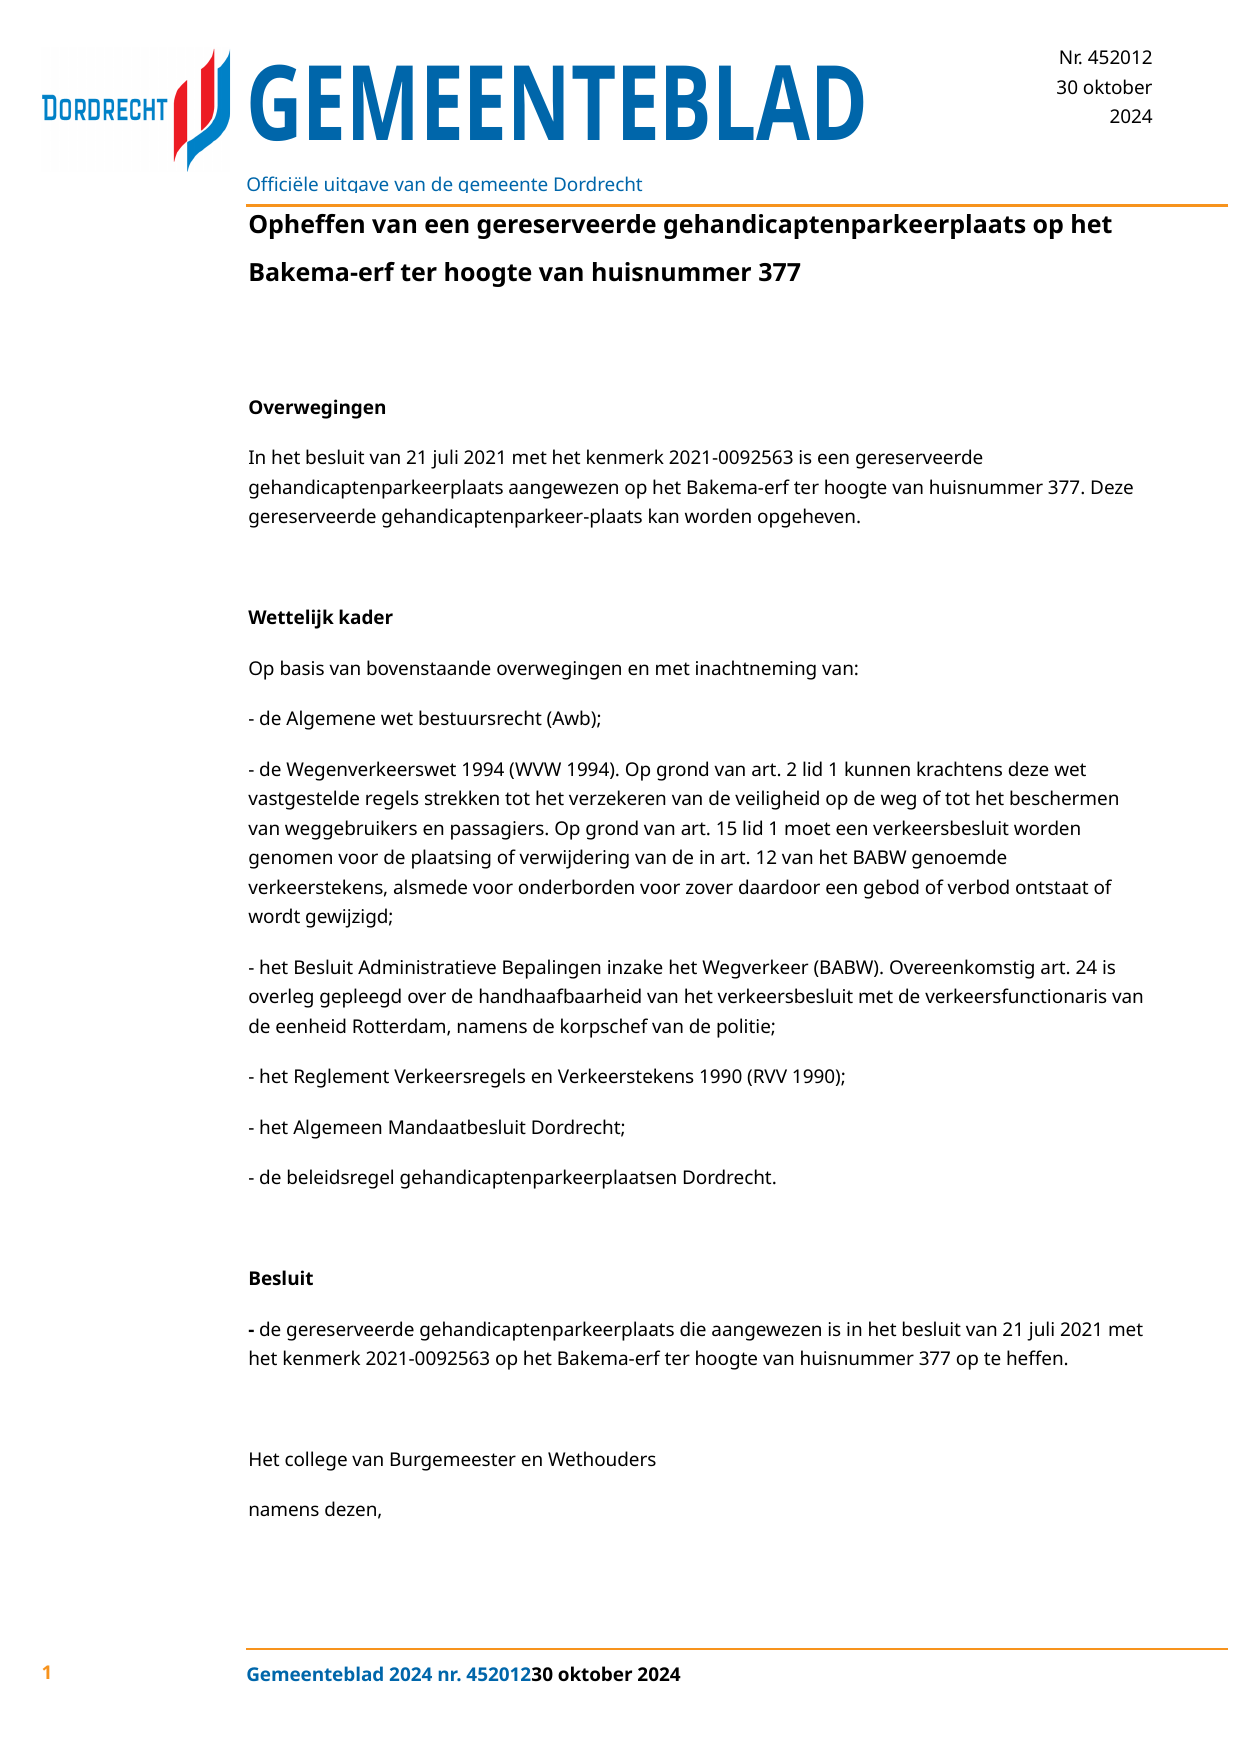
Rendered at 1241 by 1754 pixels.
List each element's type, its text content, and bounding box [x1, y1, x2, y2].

text - de Wegenverkeerswet 1994 (WVW 1994). Op grond van art. 2 lid 1 kunnen krachtens deze wet vastgestelde regels strekken tot het verzekeren van de veiligheid op de weg of tot het beschermen van weggebruikers en passagiers. Op grond van art. 15 lid 1 moet een verkeersbesluit worden genomen voor de plaatsing of verwijdering van de in art. 12 van het BABW genoemde verkeerstekens, alsmede voor onderborden voor zover daardoor een gebod of verbod ontstaat of wordt gewijzigd; [248, 756, 1152, 929]
text - het Besluit Administratieve Bepalingen inzake het Wegverkeer (BABW). Overeenkomstig art. 24 is overleg gepleegd over de handhaafbaarheid van het verkeersbesluit met de verkeersfunctionaris van de eenheid Rotterdam, namens de korpschef van de politie; [248, 954, 1152, 1039]
text - de Algemene wet bestuursrecht (Awb); [248, 705, 1152, 731]
text - de gereserveerde gehandicaptenparkeerplaats die aangewezen is in het besluit van 21 juli 2021 met het kenmerk 2021-0092563 op het Bakema-erf ter hoogte van huisnummer 377 op te heffen. [248, 1316, 1152, 1371]
text In het besluit van 21 juli 2021 met het kenmerk 2021-0092563 is een gereserveerde gehandicaptenparkeerplaats aangewezen op het Bakema-erf ter hoogte van huisnummer 377. Deze gereserveerde gehandicaptenparkeer-plaats kan worden opgeheven. [248, 444, 1152, 529]
text Het college van Burgemeester en Wethouders [248, 1446, 1152, 1472]
text namens dezen, [248, 1497, 1152, 1522]
text Overwegingen [248, 394, 1152, 420]
text Besluit [248, 1265, 1152, 1291]
text Op basis van bovenstaande overwegingen en met inachtneming van: [248, 655, 1152, 681]
text - de beleidsregel gehandicaptenparkeerplaatsen Dordrecht. [248, 1164, 1152, 1190]
text Opheffen van een gereserveerde gehandicaptenparkeerplaats op het Bakema-erf ter hoogte van huisnummer 377 [248, 207, 1152, 288]
text - het Reglement Verkeersregels en Verkeerstekens 1990 (RVV 1990); [248, 1064, 1152, 1089]
picture [41, 47, 231, 172]
text Wettelijk kader [248, 604, 1152, 630]
text - het Algemeen Mandaatbesluit Dordrecht; [248, 1114, 1152, 1140]
